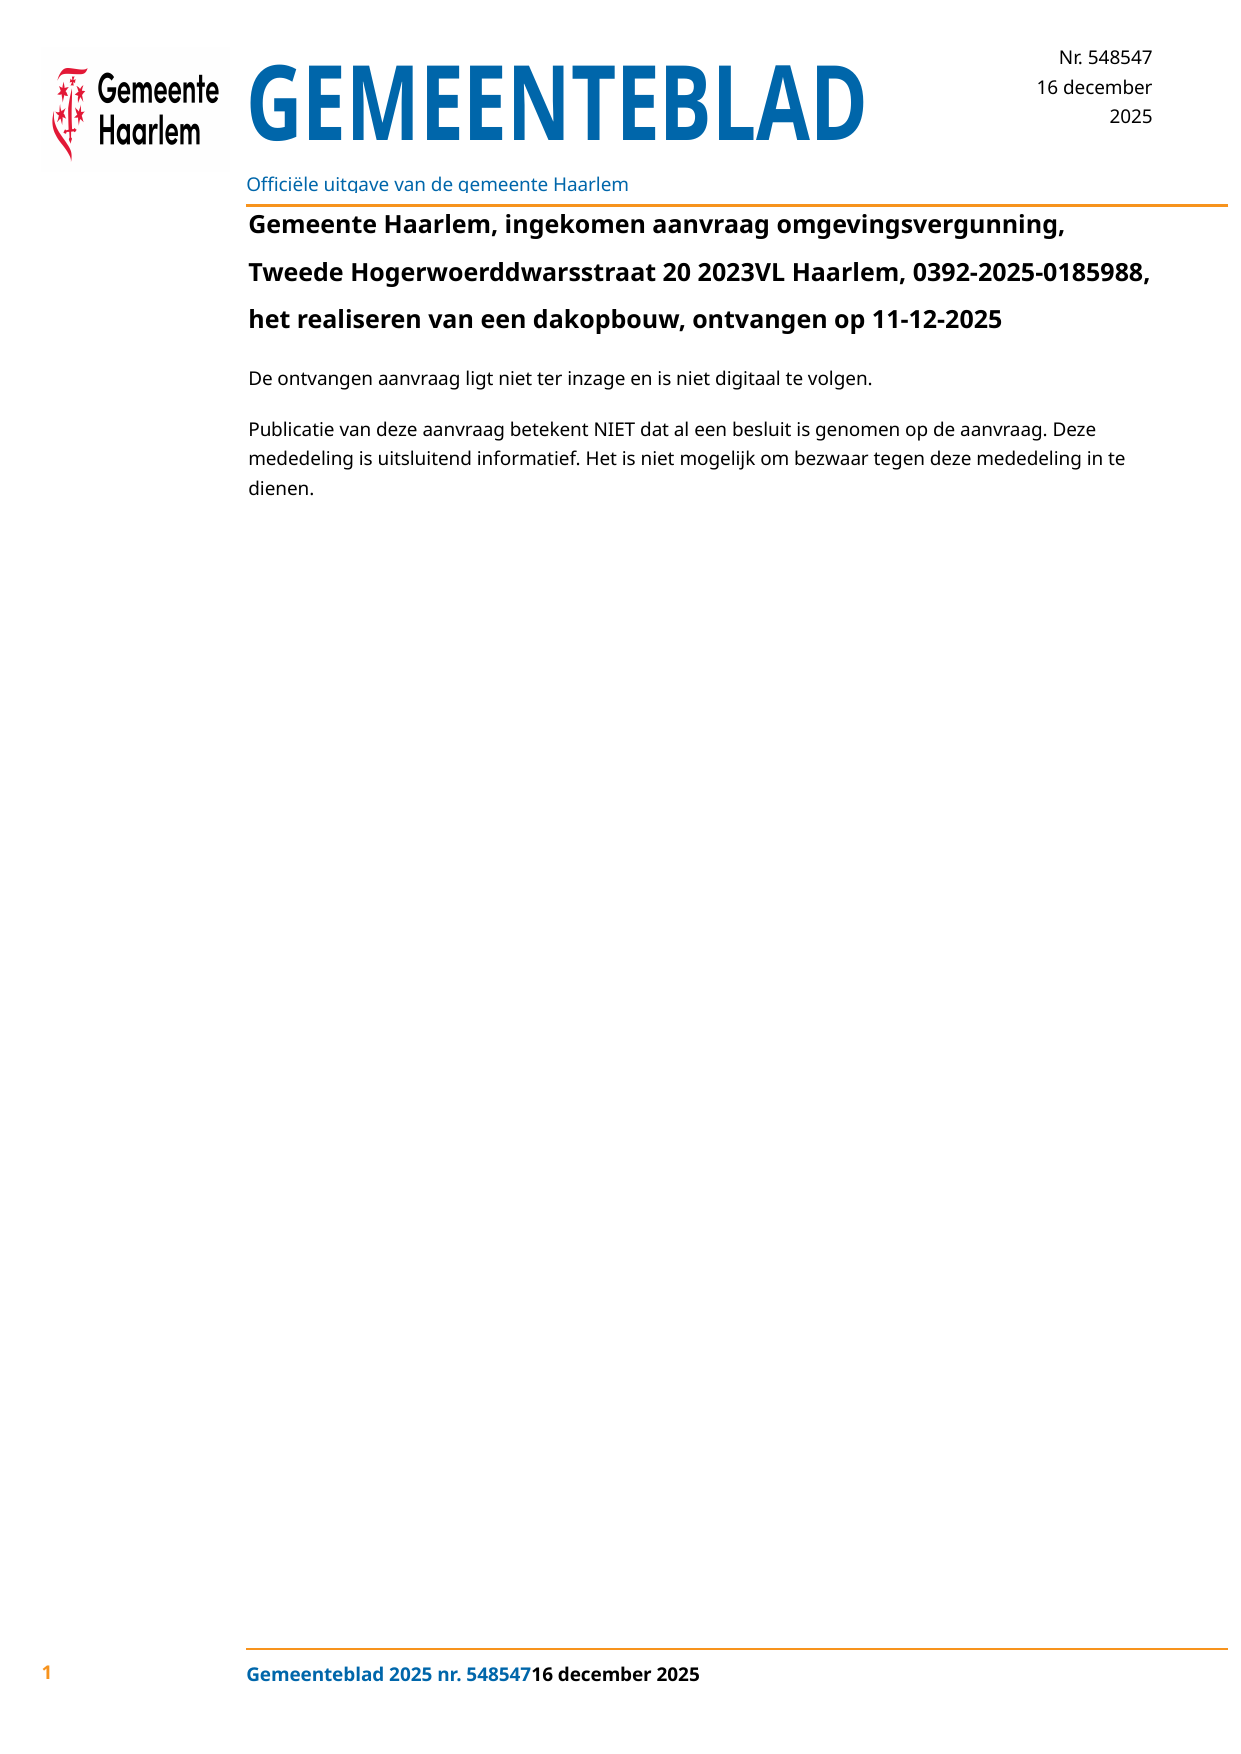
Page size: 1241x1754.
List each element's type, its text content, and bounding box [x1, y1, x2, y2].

picture [41, 47, 231, 172]
text Publicatie van deze aanvraag betekent NIET dat al een besluit is genomen op de aanvraag. Deze mededeling is uitsluitend informatief. Het is niet mogelijk om bezwaar tegen deze mededeling in te dienen. [248, 416, 1152, 501]
text De ontvangen aanvraag ligt niet ter inzage en is niet digitaal te volgen. [248, 366, 1152, 391]
text Gemeente Haarlem, ingekomen aanvraag omgevingsvergunning, Tweede Hogerwoerddwarsstraat 20 2023VL Haarlem, 0392-2025-0185988, het realiseren van een dakopbouw, ontvangen op 11-12-2025 [248, 207, 1152, 336]
